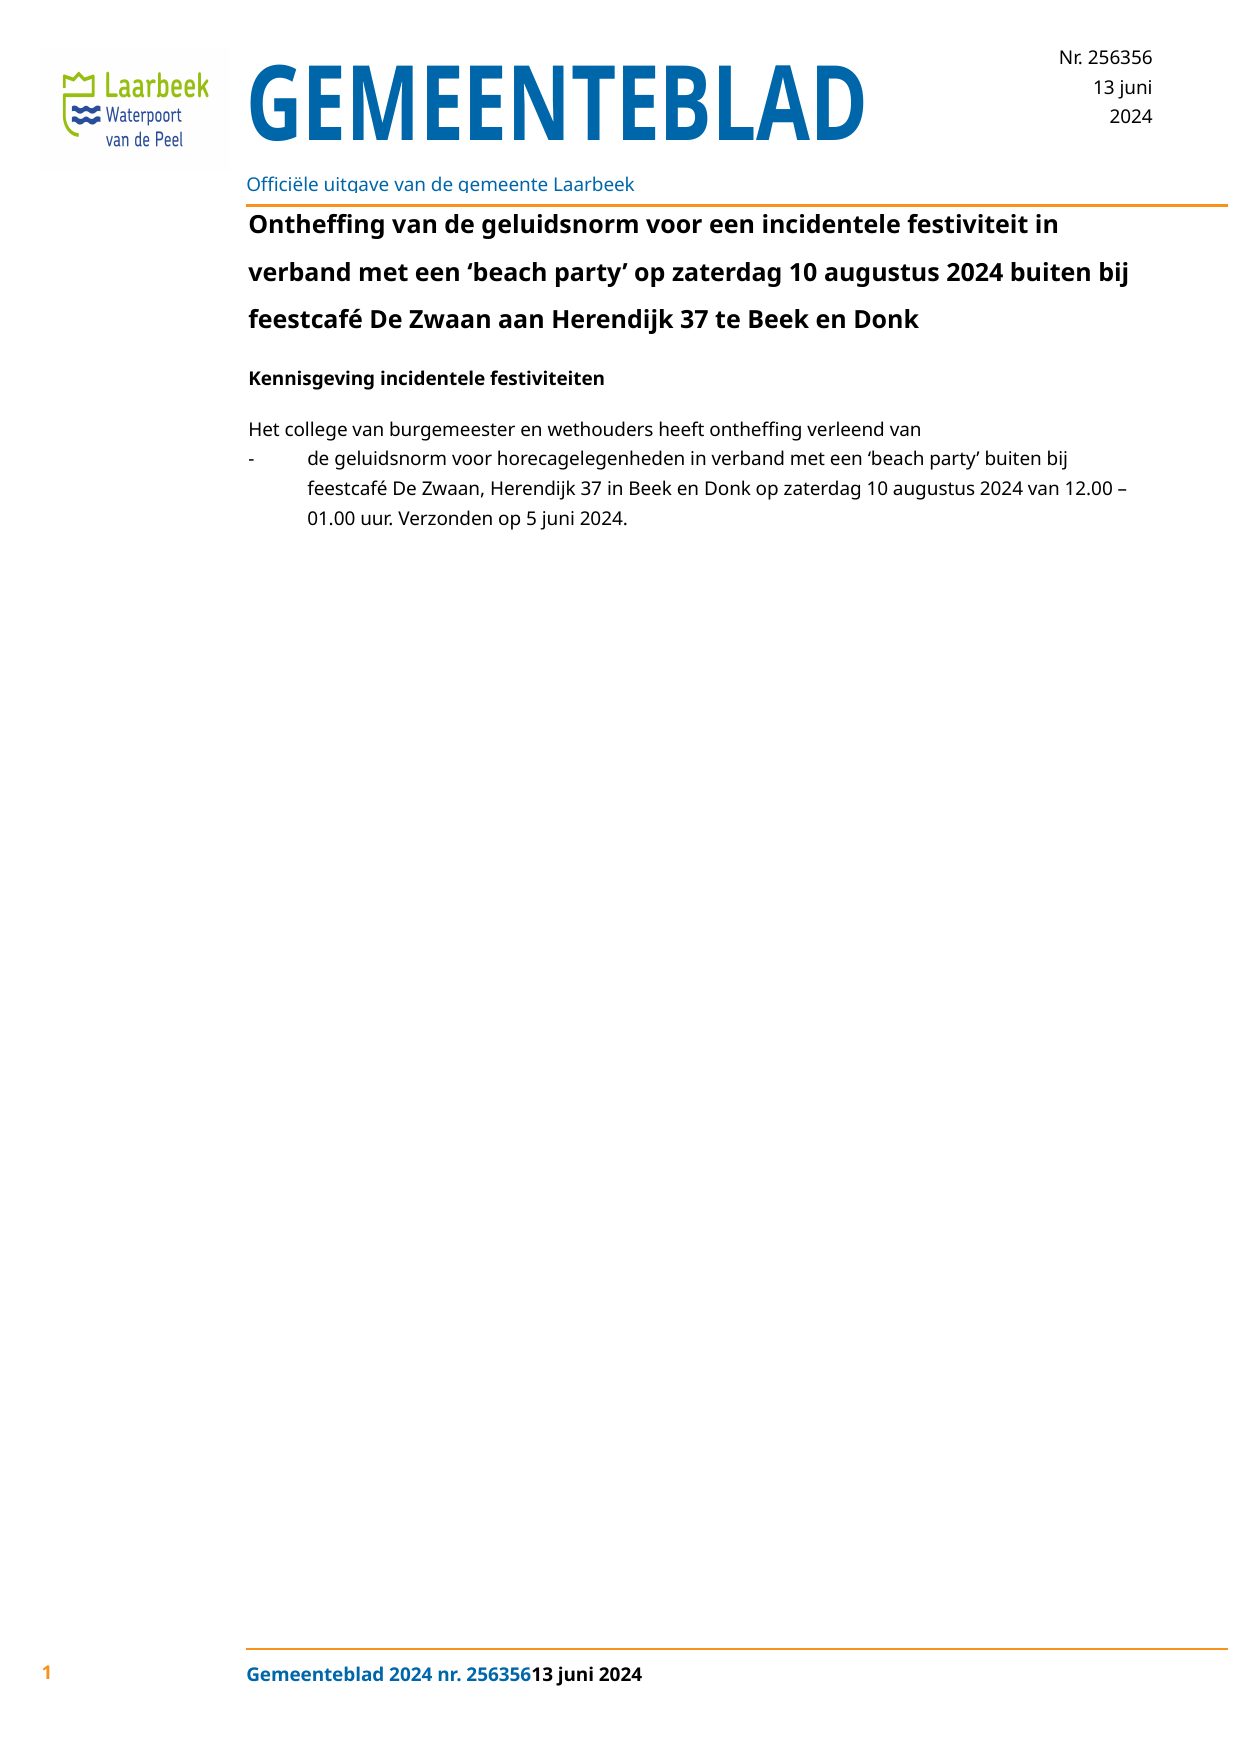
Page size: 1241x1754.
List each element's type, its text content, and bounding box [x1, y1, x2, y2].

text Ontheffing van de geluidsnorm voor een incidentele festiviteit in verband met een ‘beach party’ op zaterdag 10 augustus 2024 buiten bij feestcafé De Zwaan aan Herendijk 37 te Beek en Donk [248, 207, 1152, 336]
text Kennisgeving incidentele festiviteiten [248, 366, 1152, 391]
picture [41, 47, 231, 172]
text Het college van burgemeester en wethouders heeft ontheffing verleend van [248, 416, 1152, 442]
list de geluidsnorm voor horecagelegenheden in verband met een ‘beach party’ buiten bij feestcafé De Zwaan, Herendijk 37 in Beek en Donk op zaterdag 10 augustus 2024 van 12.00 – 01.00 uur. Verzonden op 5 juni 2024. [248, 446, 1152, 530]
